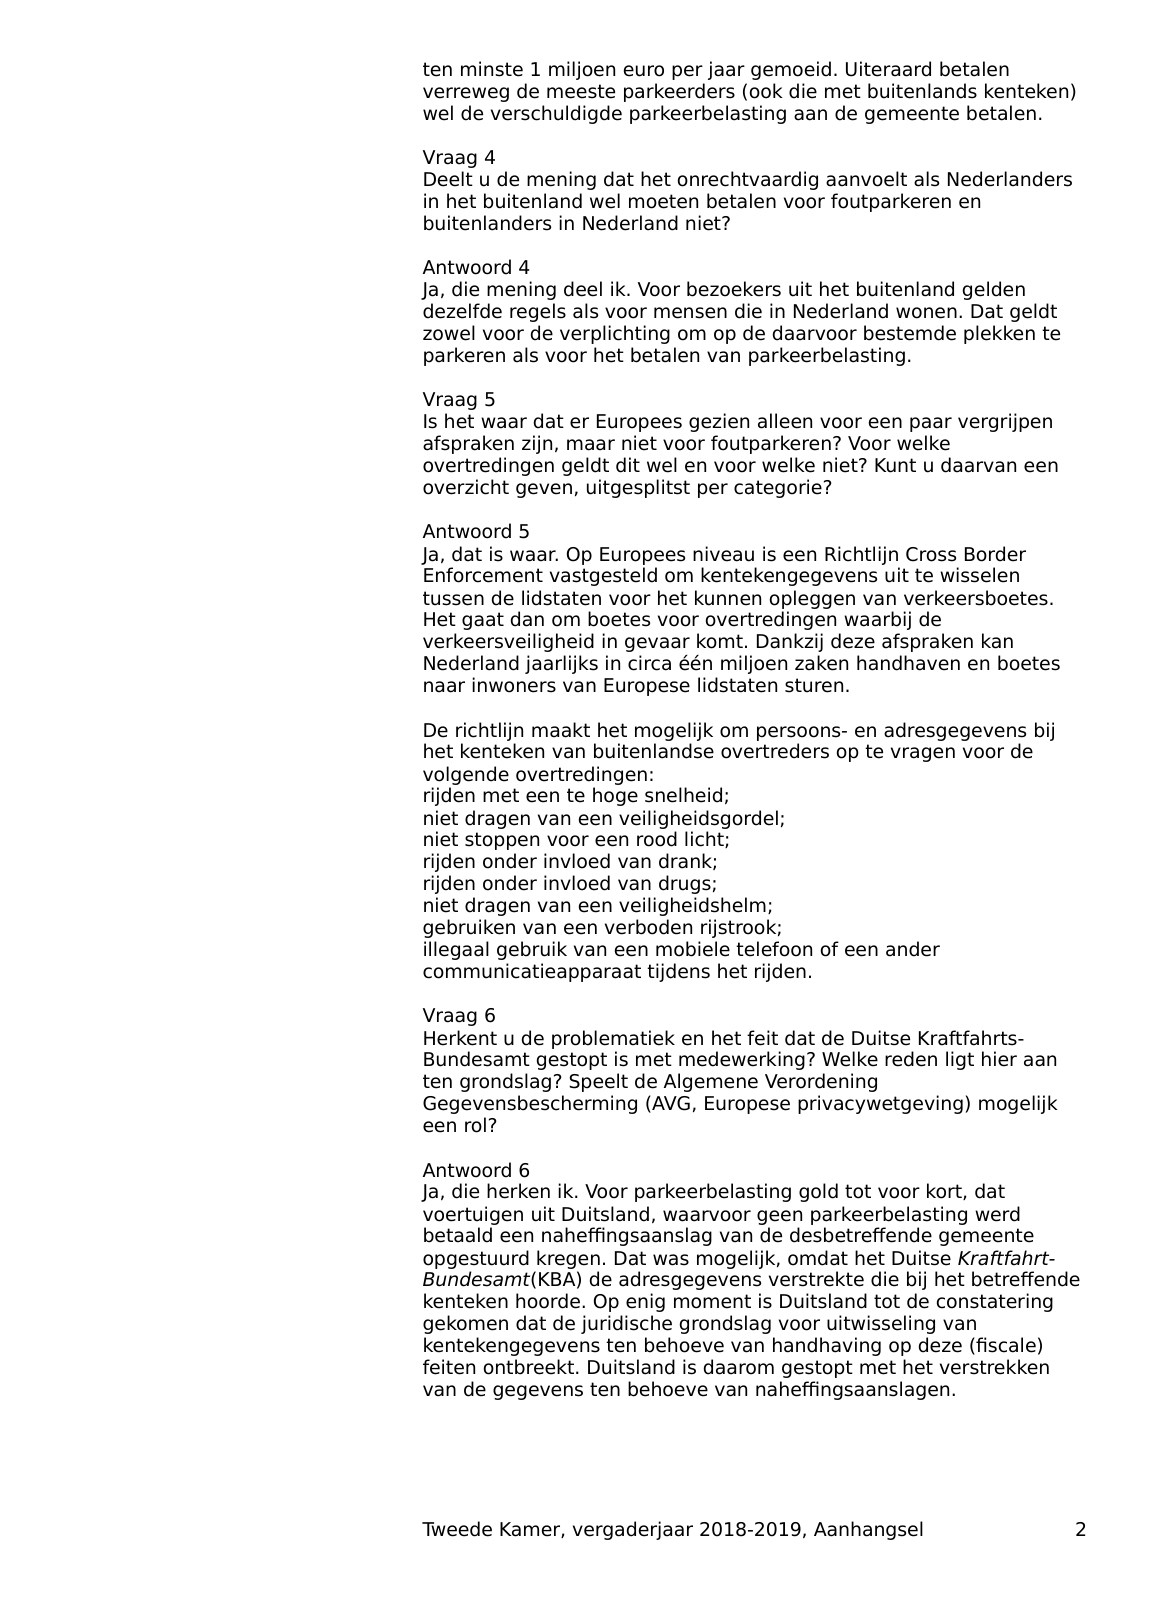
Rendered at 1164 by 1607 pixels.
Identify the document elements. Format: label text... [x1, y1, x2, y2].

text Deelt u de mening dat het onrechtvaardig aanvoelt als Nederlanders in het buitenland wel moeten betalen voor foutparkeren en buitenlanders in Nederland niet? [422, 169, 1087, 235]
text Ja, die herken ik. Voor parkeerbelasting gold tot voor kort, dat voertuigen uit Duitsland, waarvoor geen parkeerbelasting werd betaald een naheffingsaanslag van de desbetreffende gemeente opgestuurd kregen. Dat was mogelijk, omdat het Duitse Kraftfahrt-Bundesamt(KBA) de adresgegevens verstrekte die bij het betreffende kenteken hoorde. Op enig moment is Duitsland tot de constatering gekomen dat de juridische grondslag voor uitwisseling van kentekengegevens ten behoeve van handhaving op deze (fiscale) feiten ontbreekt. Duitsland is daarom gestopt met het verstrekken van de gegevens ten behoeve van naheffingsaanslagen. [422, 1181, 1087, 1401]
text Ja, die mening deel ik. Voor bezoekers uit het buitenland gelden dezelfde regels als voor mensen die in Nederland wonen. Dat geldt zowel voor de verplichting om op de daarvoor bestemde plekken te parkeren als voor het betalen van parkeerbelasting. [422, 279, 1087, 367]
text Antwoord 4 [422, 257, 1087, 279]
text Vraag 5 [422, 389, 1087, 411]
text Vraag 4 [422, 147, 1087, 169]
text rijden onder invloed van drank; [422, 851, 1087, 873]
text gebruiken van een verboden rijstrook; [422, 917, 1087, 939]
text Antwoord 6 [422, 1159, 1087, 1181]
text Ja, dat is waar. Op Europees niveau is een Richtlijn Cross Border Enforcement vastgesteld om kentekengegevens uit te wisselen tussen de lidstaten voor het kunnen opleggen van verkeersboetes. Het gaat dan om boetes voor overtredingen waarbij de verkeersveiligheid in gevaar komt. Dankzij deze afspraken kan Nederland jaarlijks in circa één miljoen zaken handhaven en boetes naar inwoners van Europese lidstaten sturen. [422, 543, 1087, 697]
text rijden onder invloed van drugs; [422, 873, 1087, 895]
text Herkent u de problematiek en het feit dat de Duitse Kraftfahrts-Bundesamt gestopt is met medewerking? Welke reden ligt hier aan ten grondslag? Speelt de Algemene Verordening Gegevensbescherming (AVG, Europese privacywetgeving) mogelijk een rol? [422, 1027, 1087, 1137]
text Antwoord 5 [422, 521, 1087, 543]
text Is het waar dat er Europees gezien alleen voor een paar vergrijpen afspraken zijn, maar niet voor foutparkeren? Voor welke overtredingen geldt dit wel en voor welke niet? Kunt u daarvan een overzicht geven, uitgesplitst per categorie? [422, 411, 1087, 499]
text illegaal gebruik van een mobiele telefoon of een ander communicatieapparaat tijdens het rijden. [422, 939, 1087, 983]
text Vraag 6 [422, 1005, 1087, 1027]
text niet stoppen voor een rood licht; [422, 829, 1087, 851]
text niet dragen van een veiligheidshelm; [422, 895, 1087, 917]
text niet dragen van een veiligheidsgordel; [422, 807, 1087, 829]
text ten minste 1 miljoen euro per jaar gemoeid. Uiteraard betalen verreweg de meeste parkeerders (ook die met buitenlands kenteken) wel de verschuldigde parkeerbelasting aan de gemeente betalen. [422, 59, 1087, 125]
text rijden met een te hoge snelheid; [422, 785, 1087, 807]
text De richtlijn maakt het mogelijk om persoons- en adresgegevens bij het kenteken van buitenlandse overtreders op te vragen voor de volgende overtredingen: [422, 719, 1087, 785]
